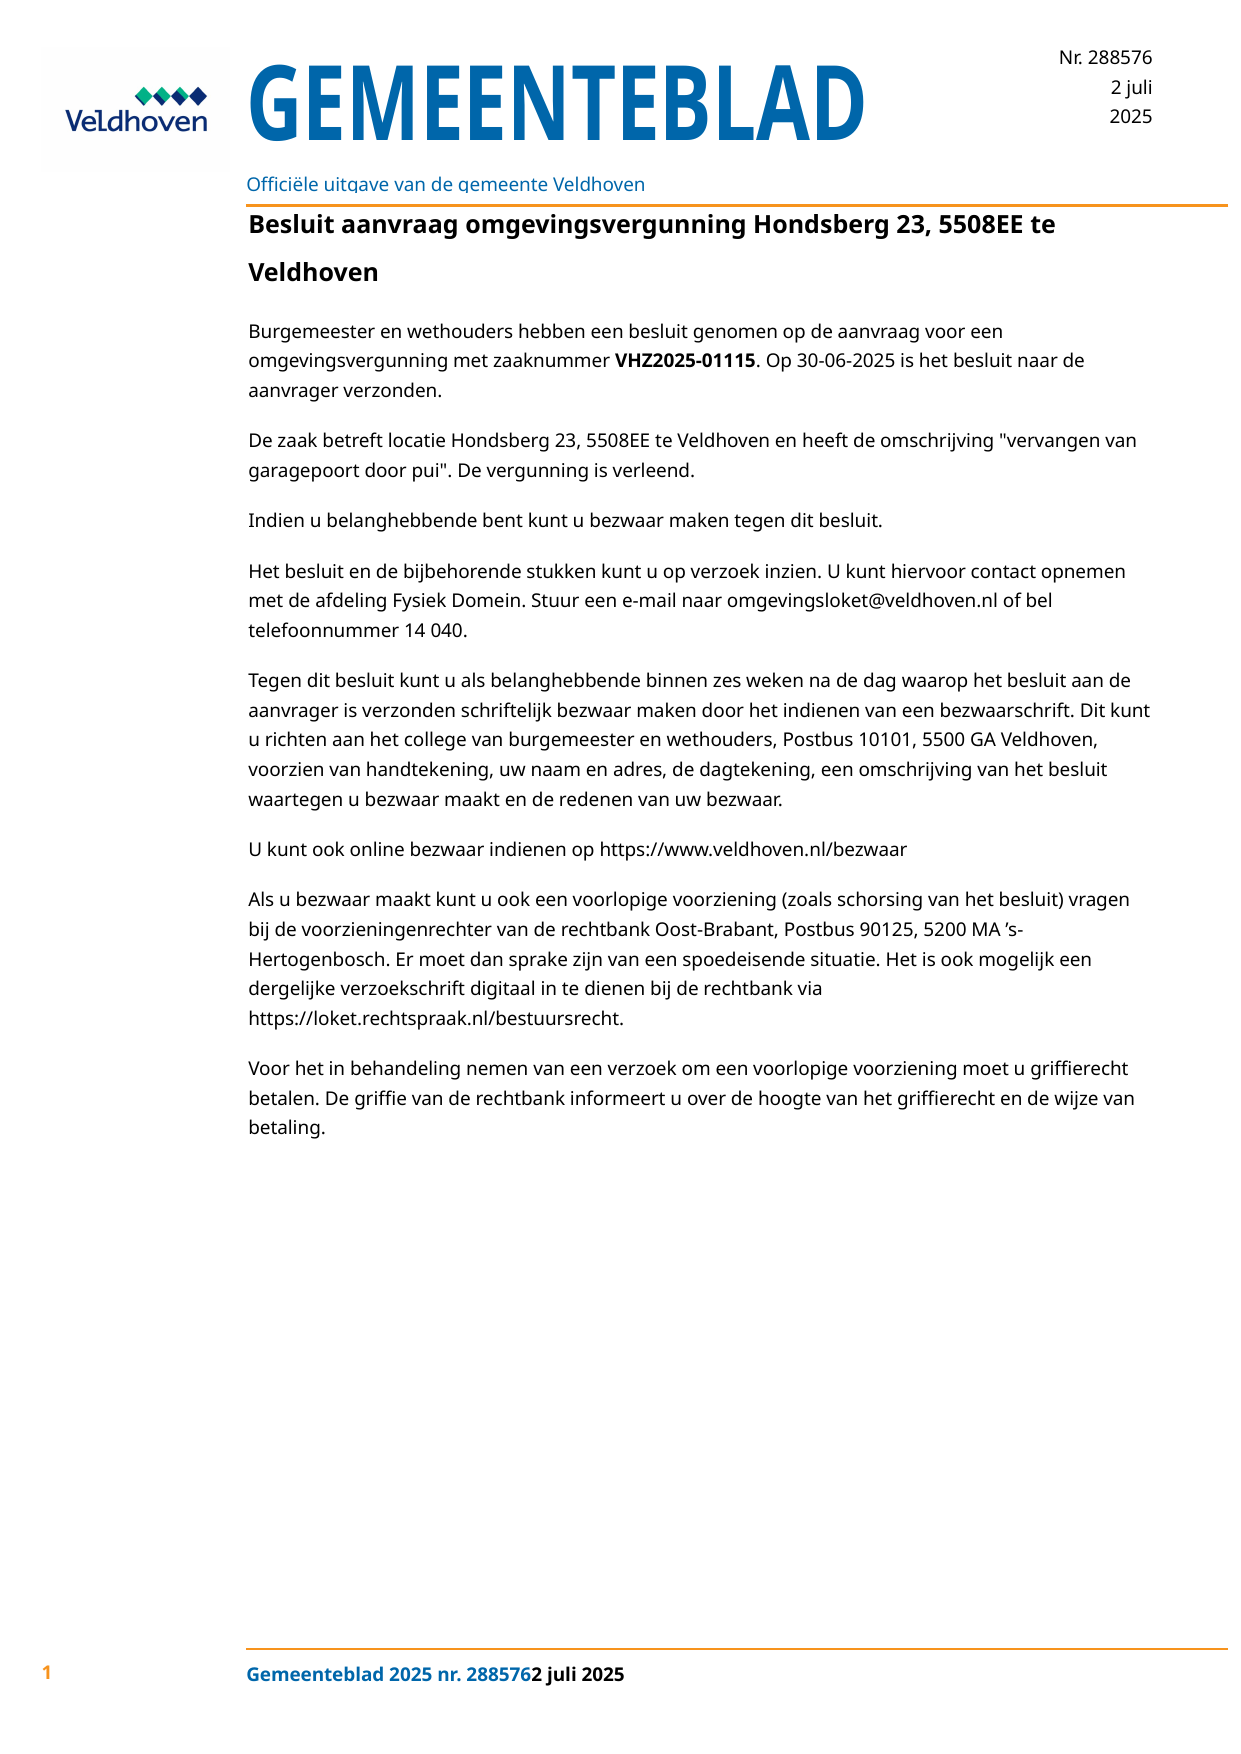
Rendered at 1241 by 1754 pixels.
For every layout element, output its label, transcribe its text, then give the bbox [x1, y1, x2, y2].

text Voor het in behandeling nemen van een verzoek om een voorlopige voorziening moet u griffierecht betalen. De griffie van de rechtbank informeert u over de hoogte van het griffierecht en de wijze van betaling. [248, 1055, 1152, 1140]
text Burgemeester en wethouders hebben een besluit genomen op de aanvraag voor een omgevingsvergunning met zaaknummer VHZ2025-01115. Op 30-06-2025 is het besluit naar de aanvrager verzonden. [248, 318, 1152, 403]
picture [41, 47, 231, 172]
text Als u bezwaar maakt kunt u ook een voorlopige voorziening (zoals schorsing van het besluit) vragen bij de voorzieningenrechter van de rechtbank Oost-Brabant, Postbus 90125, 5200 MA ’s-Hertogenbosch. Er moet dan sprake zijn van een spoedeisende situatie. Het is ook mogelijk een dergelijke verzoekschrift digitaal in te dienen bij de rechtbank via https://loket.rechtspraak.nl/bestuursrecht. [248, 887, 1152, 1031]
text De zaak betreft locatie Hondsberg 23, 5508EE te Veldhoven en heeft de omschrijving "vervangen van garagepoort door pui". De vergunning is verleend. [248, 427, 1152, 483]
text Besluit aanvraag omgevingsvergunning Hondsberg 23, 5508EE te Veldhoven [248, 207, 1152, 288]
text U kunt ook online bezwaar indienen op https://www.veldhoven.nl/bezwaar [248, 836, 1152, 862]
text Indien u belanghebbende bent kunt u bezwaar maken tegen dit besluit. [248, 507, 1152, 533]
text Tegen dit besluit kunt u als belanghebbende binnen zes weken na de dag waarop het besluit aan de aanvrager is verzonden schriftelijk bezwaar maken door het indienen van een bezwaarschrift. Dit kunt u richten aan het college van burgemeester en wethouders, Postbus 10101, 5500 GA Veldhoven, voorzien van handtekening, uw naam en adres, de dagtekening, een omschrijving van het besluit waartegen u bezwaar maakt en de redenen van uw bezwaar. [248, 667, 1152, 812]
text Het besluit en de bijbehorende stukken kunt u op verzoek inzien. U kunt hiervoor contact opnemen met de afdeling Fysiek Domein. Stuur een e-mail naar omgevingsloket@veldhoven.nl of bel telefoonnummer 14 040. [248, 558, 1152, 643]
